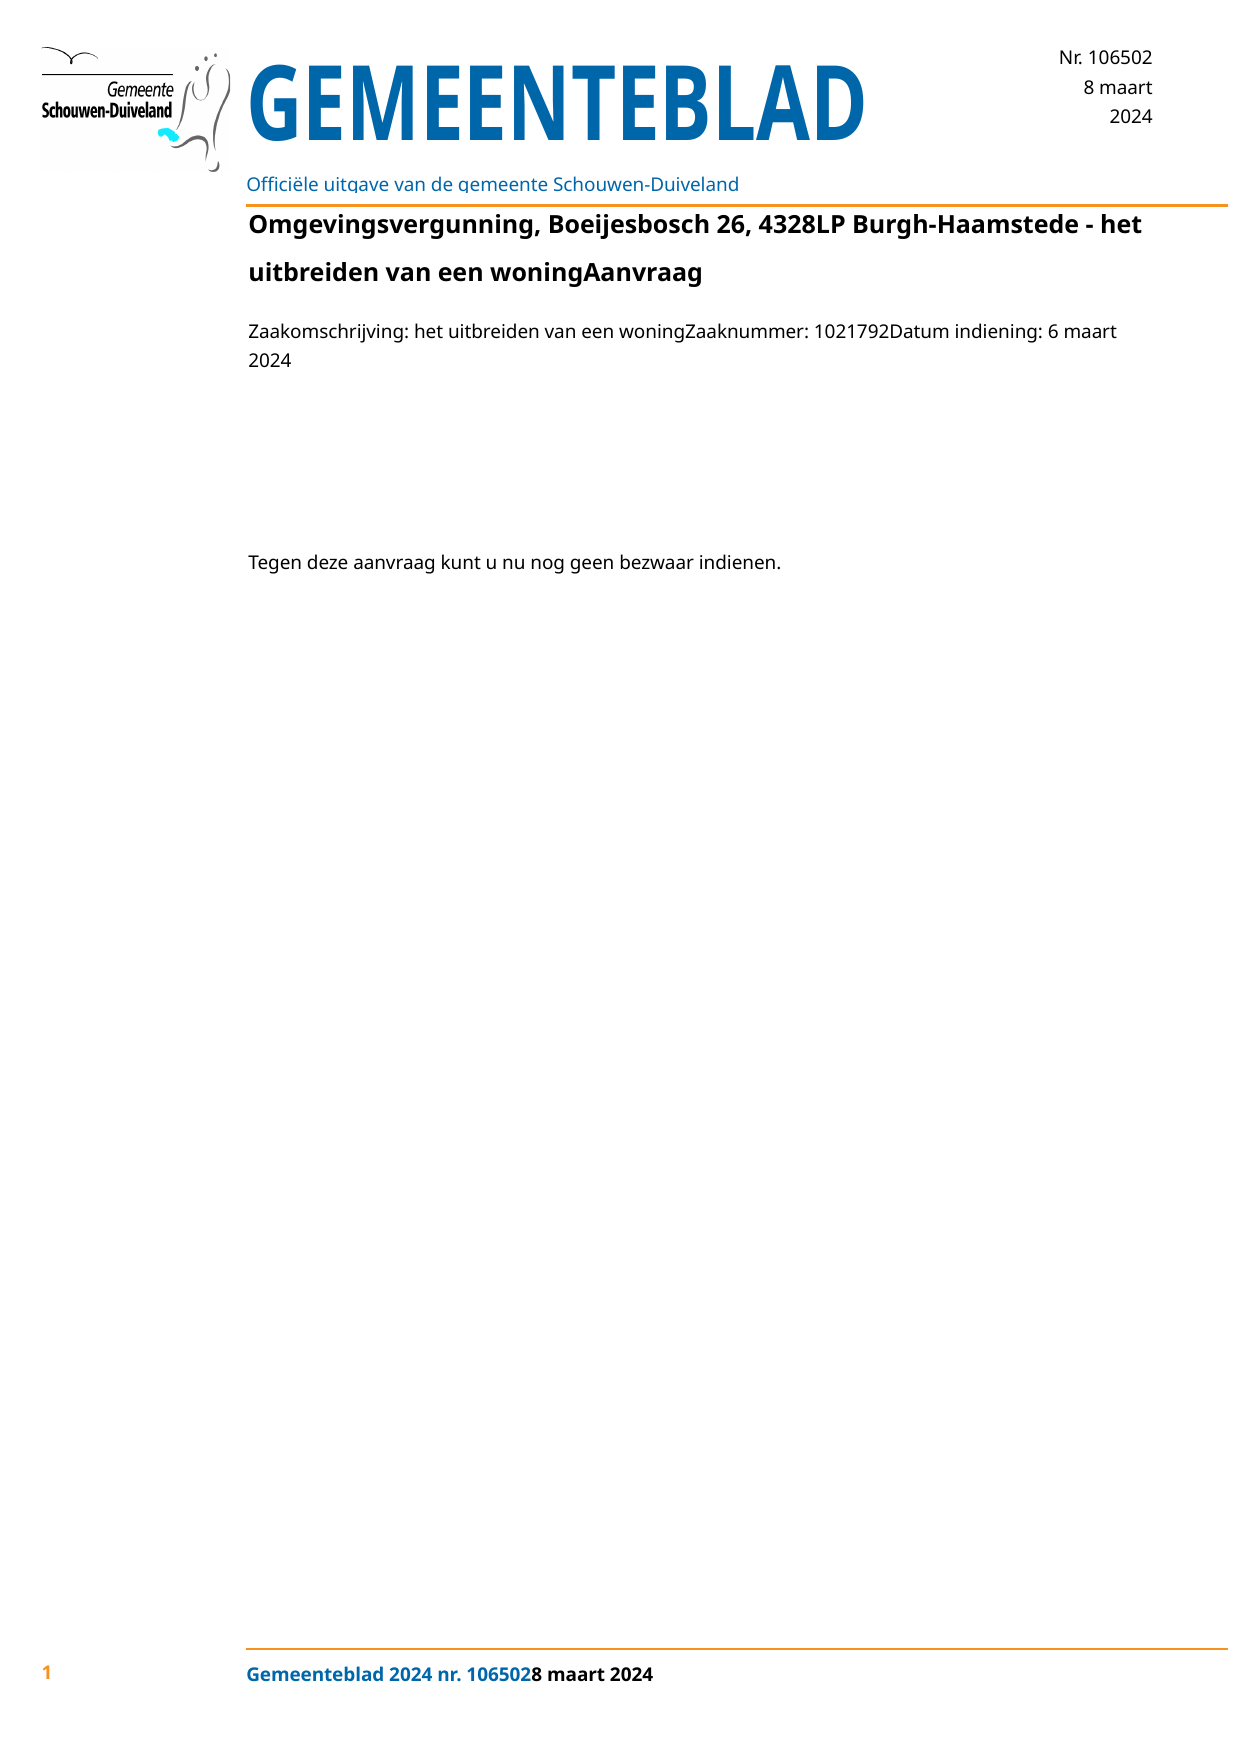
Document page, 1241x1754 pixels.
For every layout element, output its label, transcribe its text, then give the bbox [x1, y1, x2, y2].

text Omgevingsvergunning, Boeijesbosch 26, 4328LP Burgh-Haamstede - het uitbreiden van een woningAanvraag [248, 207, 1152, 288]
picture [41, 47, 231, 172]
text Tegen deze aanvraag kunt u nu nog geen bezwaar indienen. [248, 549, 1152, 575]
text Zaakomschrijving: het uitbreiden van een woningZaaknummer: 1021792Datum indiening: 6 maart 2024 [248, 318, 1152, 373]
